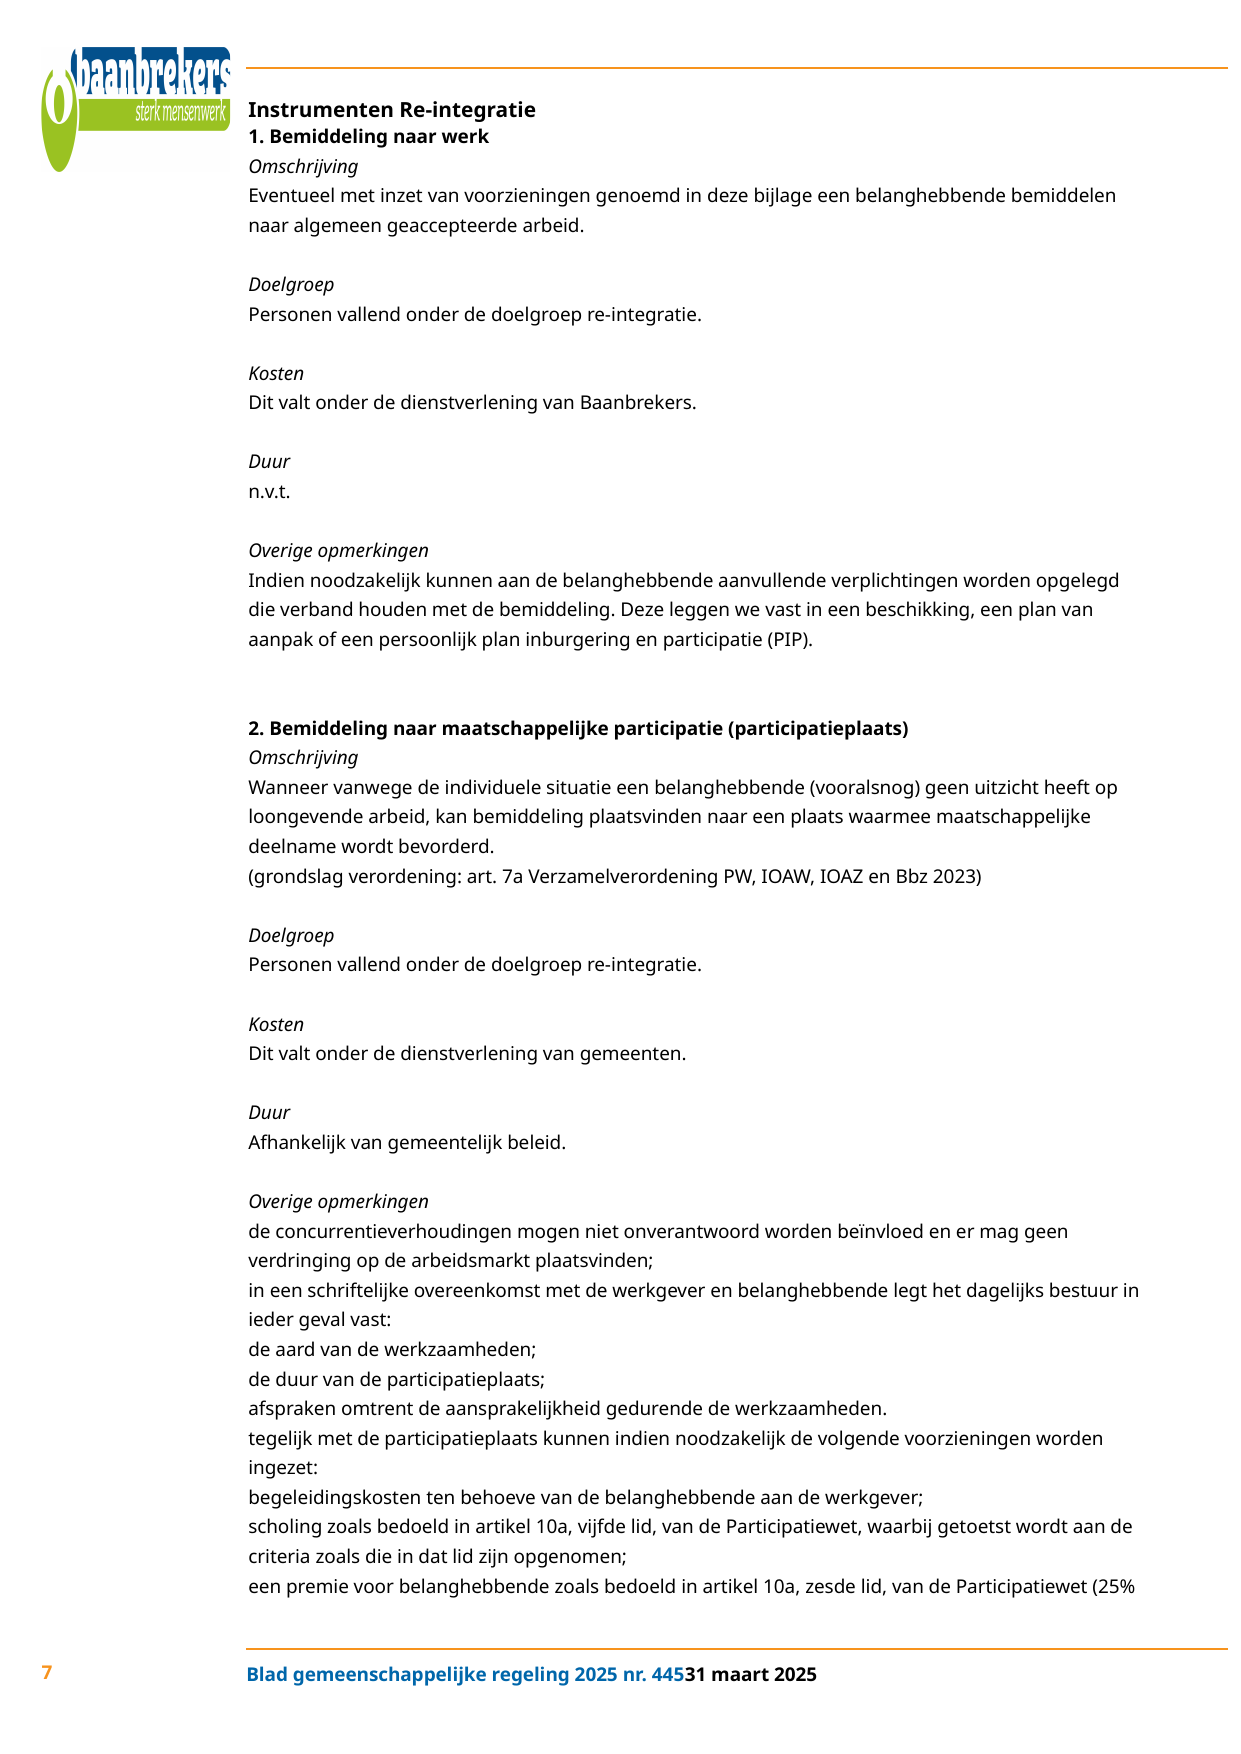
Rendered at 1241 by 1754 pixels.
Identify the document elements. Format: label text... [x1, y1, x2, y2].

text Instrumenten Re-integratie [248, 95, 1152, 123]
text 2. Bemiddeling naar maatschappelijke participatie (participatieplaats) [248, 715, 1152, 741]
text afspraken omtrent de aansprakelijkheid gedurende de werkzaamheden. [248, 1395, 1152, 1421]
text Afhankelijk van gemeentelijk beleid. [248, 1129, 1152, 1155]
text Omschrijving [248, 153, 1152, 179]
text Overige opmerkingen [248, 1188, 1152, 1214]
text tegelijk met de participatieplaats kunnen indien noodzakelijk de volgende voorzieningen worden ingezet: [248, 1425, 1152, 1480]
text Doelgroep [248, 271, 1152, 297]
text begeleidingskosten ten behoeve van de belanghebbende aan de werkgever; [248, 1484, 1152, 1510]
text de concurrentieverhoudingen mogen niet onverantwoord worden beïnvloed en er mag geen verdringing op de arbeidsmarkt plaatsvinden; [248, 1218, 1152, 1273]
text Eventueel met inzet van voorzieningen genoemd in deze bijlage een belanghebbende bemiddelen naar algemeen geaccepteerde arbeid. [248, 182, 1152, 238]
text Kosten [248, 1011, 1152, 1037]
text scholing zoals bedoeld in artikel 10a, vijfde lid, van de Participatiewet, waarbij getoetst wordt aan de criteria zoals die in dat lid zijn opgenomen; [248, 1514, 1152, 1569]
text Overige opmerkingen [248, 537, 1152, 563]
text de aard van de werkzaamheden; [248, 1336, 1152, 1362]
text Omschrijving [248, 744, 1152, 770]
text 1. Bemiddeling naar werk [248, 123, 1152, 149]
text Doelgroep [248, 922, 1152, 948]
text in een schriftelijke overeenkomst met de werkgever en belanghebbende legt het dagelijks bestuur in ieder geval vast: [248, 1277, 1152, 1332]
text Wanneer vanwege de individuele situatie een belanghebbende (vooralsnog) geen uitzicht heeft op loongevende arbeid, kan bemiddeling plaatsvinden naar een plaats waarmee maatschappelijke deelname wordt bevorderd. [248, 774, 1152, 859]
text Personen vallend onder de doelgroep re-integratie. [248, 952, 1152, 977]
text n.v.t. [248, 478, 1152, 504]
text Personen vallend onder de doelgroep re-integratie. [248, 301, 1152, 327]
text Dit valt onder de dienstverlening van Baanbrekers. [248, 389, 1152, 415]
text een premie voor belanghebbende zoals bedoeld in artikel 10a, zesde lid, van de Participatiewet (25% [248, 1573, 1152, 1599]
picture [41, 47, 231, 172]
text Duur [248, 449, 1152, 474]
text Indien noodzakelijk kunnen aan de belanghebbende aanvullende verplichtingen worden opgelegd die verband houden met de bemiddeling. Deze leggen we vast in een beschikking, een plan van aanpak of een persoonlijk plan inburgering en participatie (PIP). [248, 567, 1152, 652]
text (grondslag verordening: art. 7a Verzamelverordening PW, IOAW, IOAZ en Bbz 2023) [248, 863, 1152, 889]
text Duur [248, 1099, 1152, 1125]
text de duur van de participatieplaats; [248, 1366, 1152, 1392]
text Dit valt onder de dienstverlening van gemeenten. [248, 1040, 1152, 1066]
text Kosten [248, 360, 1152, 386]
